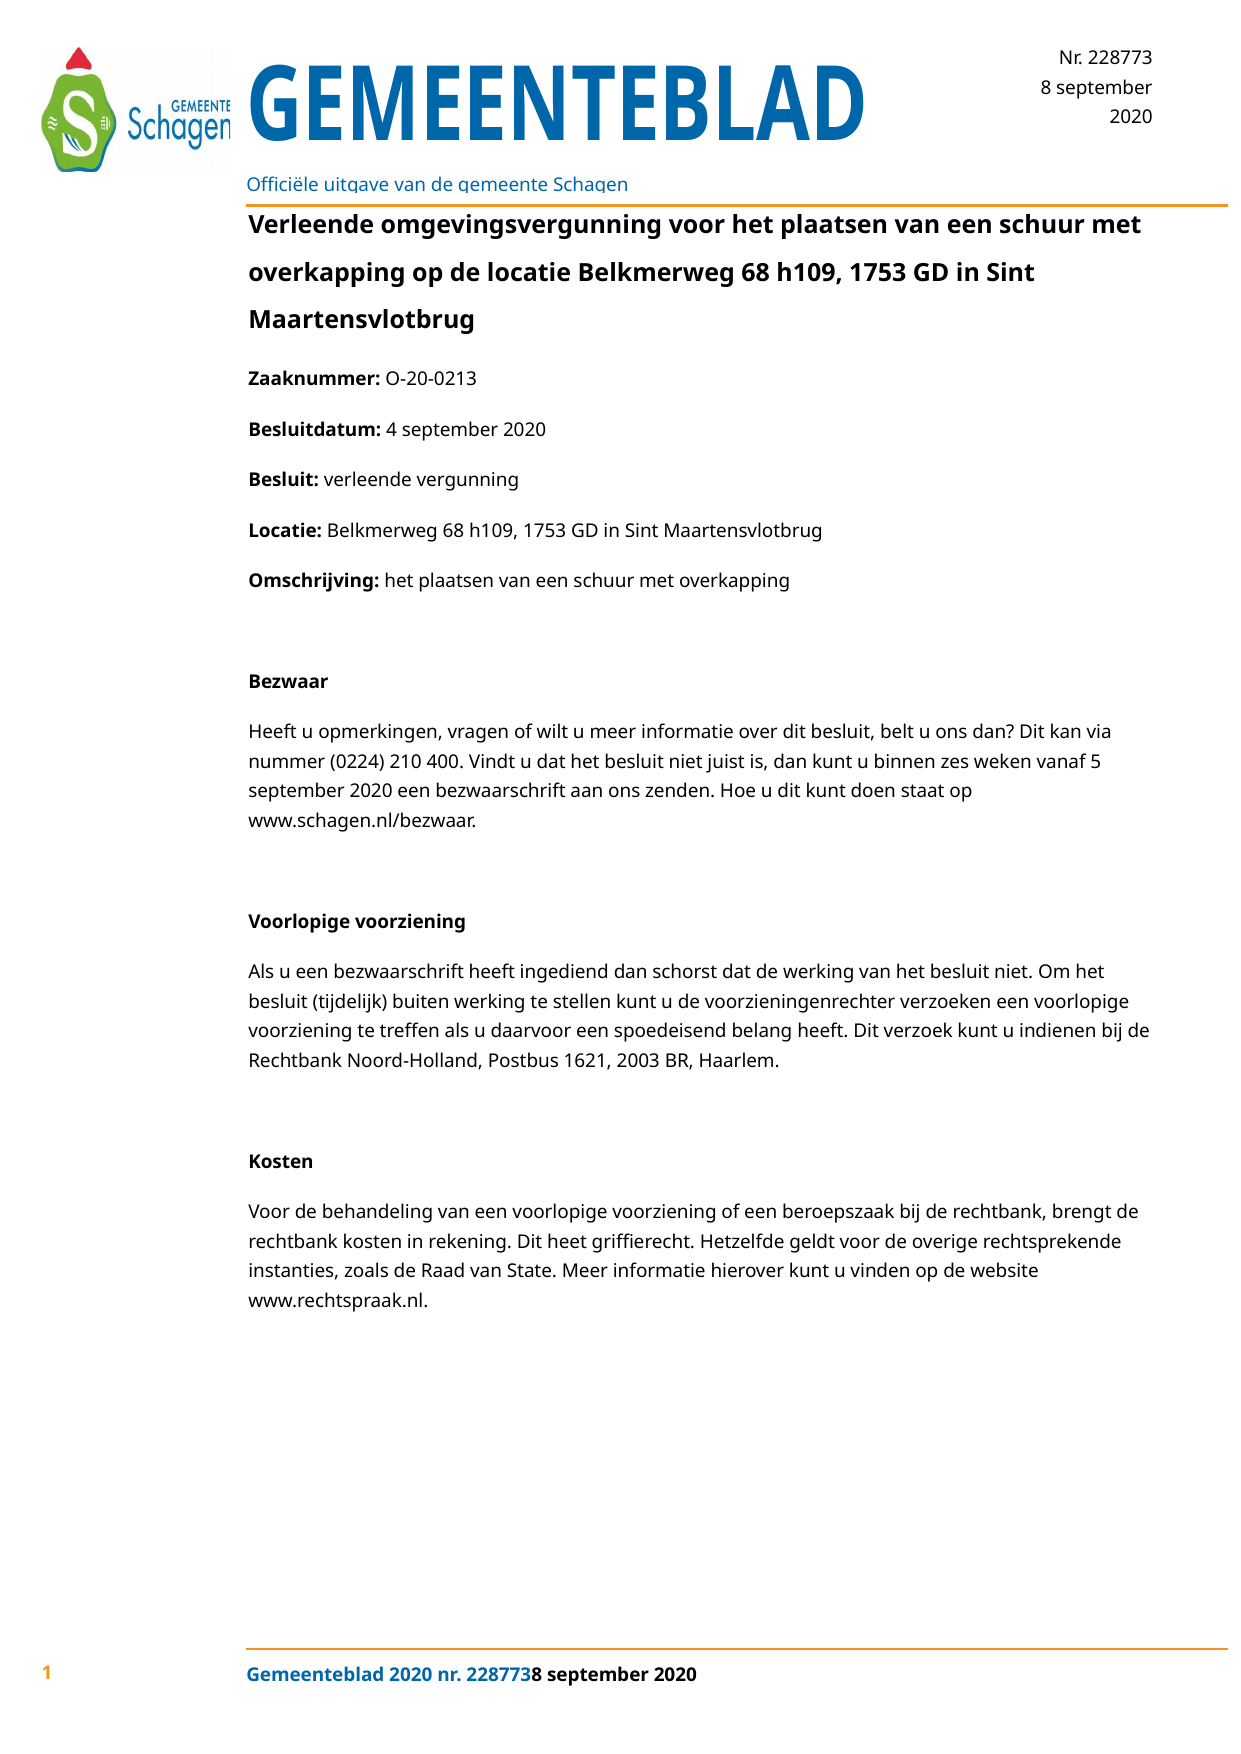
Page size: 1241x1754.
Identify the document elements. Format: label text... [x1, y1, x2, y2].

text Als u een bezwaarschrift heeft ingediend dan schorst dat de werking van het besluit niet. Om het besluit (tijdelijk) buiten werking te stellen kunt u de voorzieningenrechter verzoeken een voorlopige voorziening te treffen als u daarvoor een spoedeisend belang heeft. Dit verzoek kunt u indienen bij de Rechtbank Noord-Holland, Postbus 1621, 2003 BR, Haarlem. [248, 958, 1152, 1073]
text Zaaknummer: O-20-0213 [248, 366, 1152, 391]
text Omschrijving: het plaatsen van een schuur met overkapping [248, 567, 1152, 593]
text Kosten [248, 1148, 1152, 1174]
text Besluitdatum: 4 september 2020 [248, 416, 1152, 442]
text Besluit: verleende vergunning [248, 466, 1152, 492]
text Voor de behandeling van een voorlopige voorziening of een beroepszaak bij de rechtbank, brengt de rechtbank kosten in rekening. Dit heet griffierecht. Hetzelfde geldt voor de overige rechtsprekende instanties, zoals de Raad van State. Meer informatie hierover kunt u vinden op de website www.rechtspraak.nl. [248, 1198, 1152, 1313]
text Heeft u opmerkingen, vragen of wilt u meer informatie over dit besluit, belt u ons dan? Dit kan via nummer (0224) 210 400. Vindt u dat het besluit niet juist is, dan kunt u binnen zes weken vanaf 5 september 2020 een bezwaarschrift aan ons zenden. Hoe u dit kunt doen staat op www.schagen.nl/bezwaar. [248, 718, 1152, 833]
text Voorlopige voorziening [248, 908, 1152, 934]
text Locatie: Belkmerweg 68 h109, 1753 GD in Sint Maartensvlotbrug [248, 517, 1152, 542]
text Verleende omgevingsvergunning voor het plaatsen van een schuur met overkapping op de locatie Belkmerweg 68 h109, 1753 GD in Sint Maartensvlotbrug [248, 207, 1152, 336]
text Bezwaar [248, 668, 1152, 694]
picture [41, 47, 231, 172]
